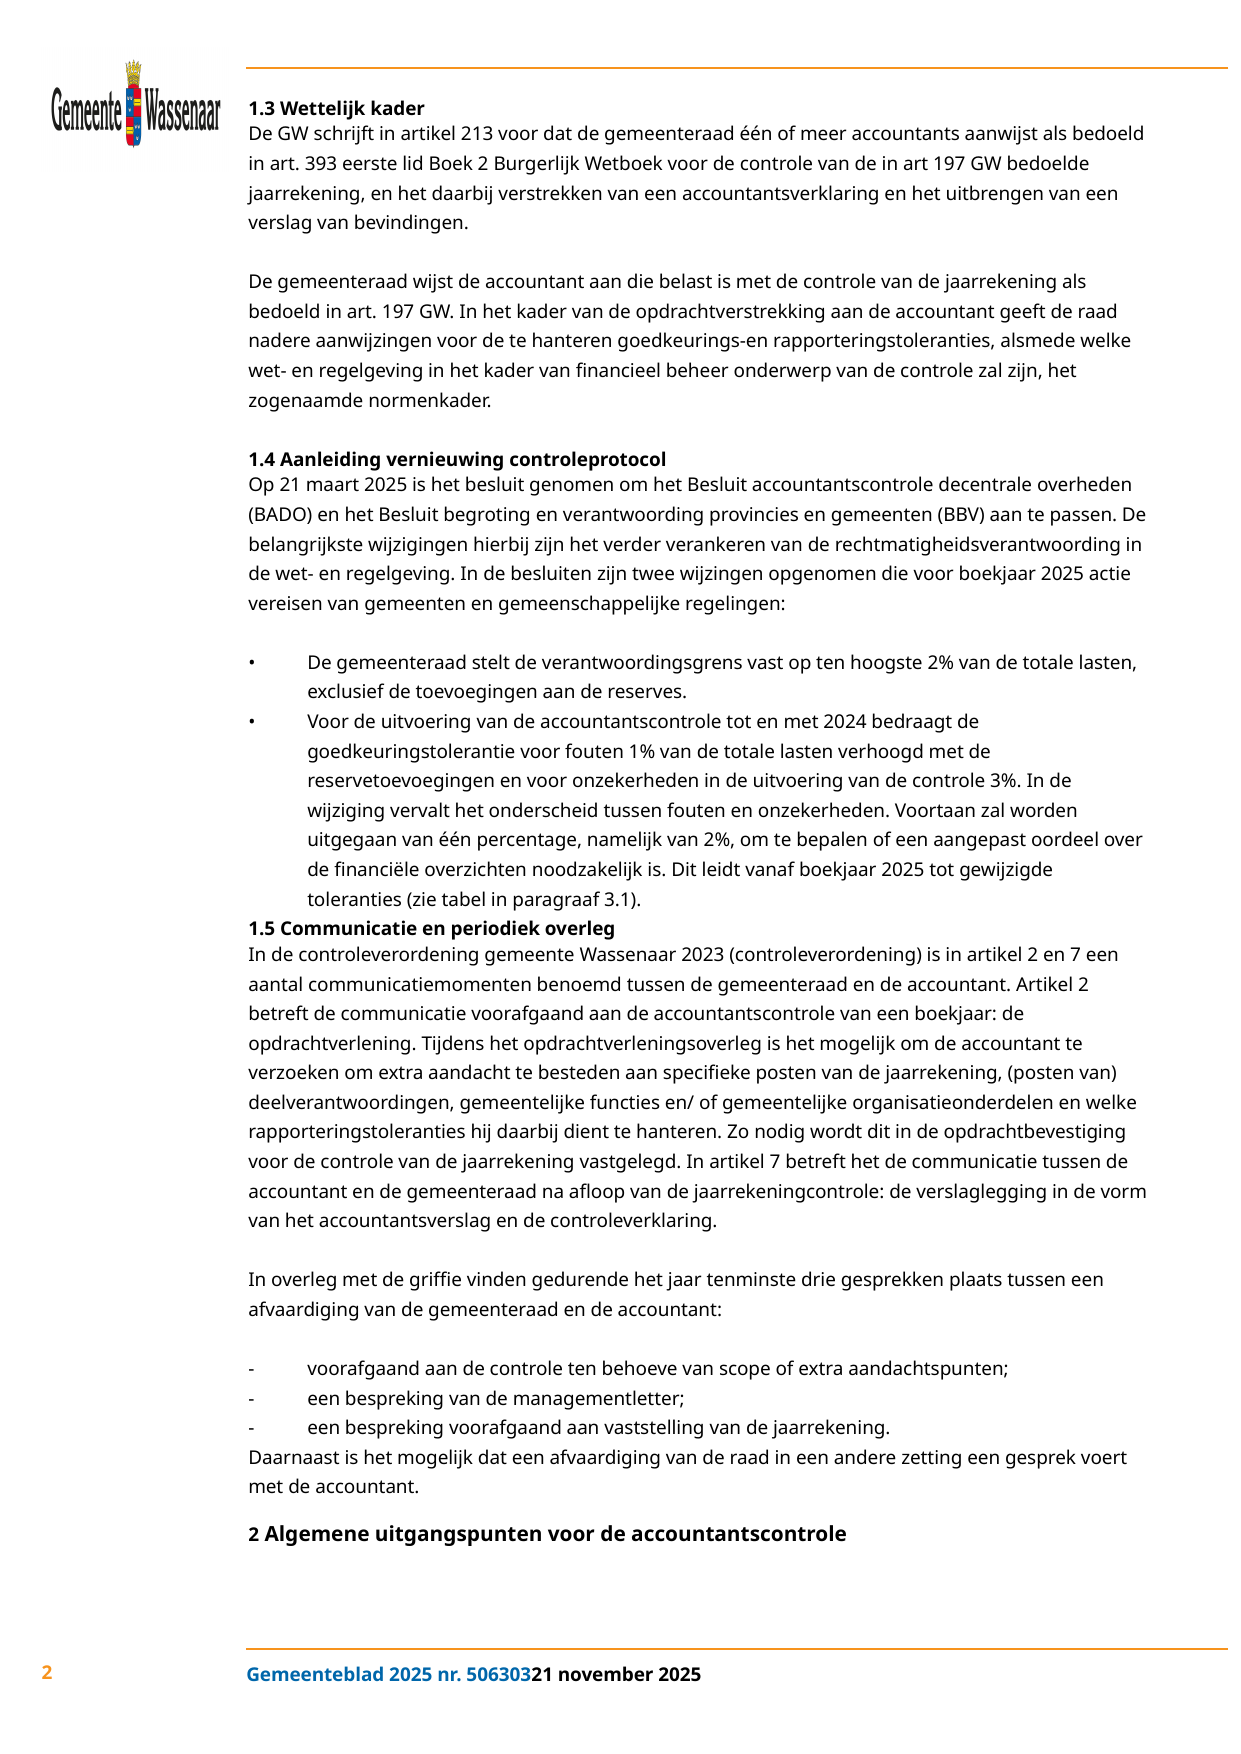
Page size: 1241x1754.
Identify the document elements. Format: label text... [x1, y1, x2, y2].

text 1.4 Aanleiding vernieuwing controleprotocol [248, 446, 1152, 472]
text De gemeenteraad wijst de accountant aan die belast is met de controle van de jaarrekening als bedoeld in art. 197 GW. In het kader van de opdrachtverstrekking aan de accountant geeft de raad nadere aanwijzingen voor de te hanteren goedkeurings-en rapporteringstoleranties, alsmede welke wet- en regelgeving in het kader van financieel beheer onderwerp van de controle zal zijn, het zogenaamde normenkader. [248, 268, 1152, 412]
picture [41, 47, 231, 172]
text In de controleverordening gemeente Wassenaar 2023 (controleverordening) is in artikel 2 en 7 een aantal communicatiemomenten benoemd tussen de gemeenteraad en de accountant. Artikel 2 betreft de communicatie voorafgaand aan de accountantscontrole van een boekjaar: de opdrachtverlening. Tijdens het opdrachtverleningsoverleg is het mogelijk om de accountant te verzoeken om extra aandacht te besteden aan specifieke posten van de jaarrekening, (posten van) deelverantwoordingen, gemeentelijke functies en/ of gemeentelijke organisatieonderdelen en welke rapporteringstoleranties hij daarbij dient te hanteren. Zo nodig wordt dit in de opdrachtbevestiging voor de controle van de jaarrekening vastgelegd. In artikel 7 betreft het de communicatie tussen de accountant en de gemeenteraad na afloop van de jaarrekeningcontrole: de verslaglegging in de vorm van het accountantsverslag en de controleverklaring. [248, 941, 1152, 1233]
list voorafgaand aan de controle ten behoeve van scope of extra aandachtspunten; [248, 1355, 1152, 1381]
list Voor de uitvoering van de accountantscontrole tot en met 2024 bedraagt de goedkeuringstolerantie voor fouten 1% van de totale lasten verhoogd met de reservetoevoegingen en voor onzekerheden in de uitvoering van de controle 3%. In de wijziging vervalt het onderscheid tussen fouten en onzekerheden. Voortaan zal worden uitgegaan van één percentage, namelijk van 2%, om te bepalen of een aangepast oordeel over de financiële overzichten noodzakelijk is. Dit leidt vanaf boekjaar 2025 tot gewijzigde toleranties (zie tabel in paragraaf 3.1). [248, 708, 1152, 912]
list De gemeenteraad stelt de verantwoordingsgrens vast op ten hoogste 2% van de totale lasten, exclusief de toevoegingen aan de reserves. [248, 649, 1152, 704]
text 1.5 Communicatie en periodiek overleg [248, 915, 1152, 941]
text Op 21 maart 2025 is het besluit genomen om het Besluit accountantscontrole decentrale overheden (BADO) en het Besluit begroting en verantwoording provincies en gemeenten (BBV) aan te passen. De belangrijkste wijzigingen hierbij zijn het verder verankeren van de rechtmatigheidsverantwoording in de wet- en regelgeving. In de besluiten zijn twee wijzingen opgenomen die voor boekjaar 2025 actie vereisen van gemeenten en gemeenschappelijke regelingen: [248, 472, 1152, 616]
text Daarnaast is het mogelijk dat een afvaardiging van de raad in een andere zetting een gesprek voert met de accountant. [248, 1444, 1152, 1499]
list een bespreking van de managementletter; [248, 1385, 1152, 1411]
text 2 Algemene uitgangspunten voor de accountantscontrole [248, 1519, 1152, 1548]
list een bespreking voorafgaand aan vaststelling van de jaarrekening. [248, 1414, 1152, 1440]
text In overleg met de griffie vinden gedurende het jaar tenminste drie gesprekken plaats tussen een afvaardiging van de gemeenteraad en de accountant: [248, 1267, 1152, 1322]
text 1.3 Wettelijk kader [248, 95, 1152, 121]
text De GW schrijft in artikel 213 voor dat de gemeenteraad één of meer accountants aanwijst als bedoeld in art. 393 eerste lid Boek 2 Burgerlijk Wetboek voor de controle van de in art 197 GW bedoelde jaarrekening, en het daarbij verstrekken van een accountantsverklaring en het uitbrengen van een verslag van bevindingen. [248, 121, 1152, 235]
